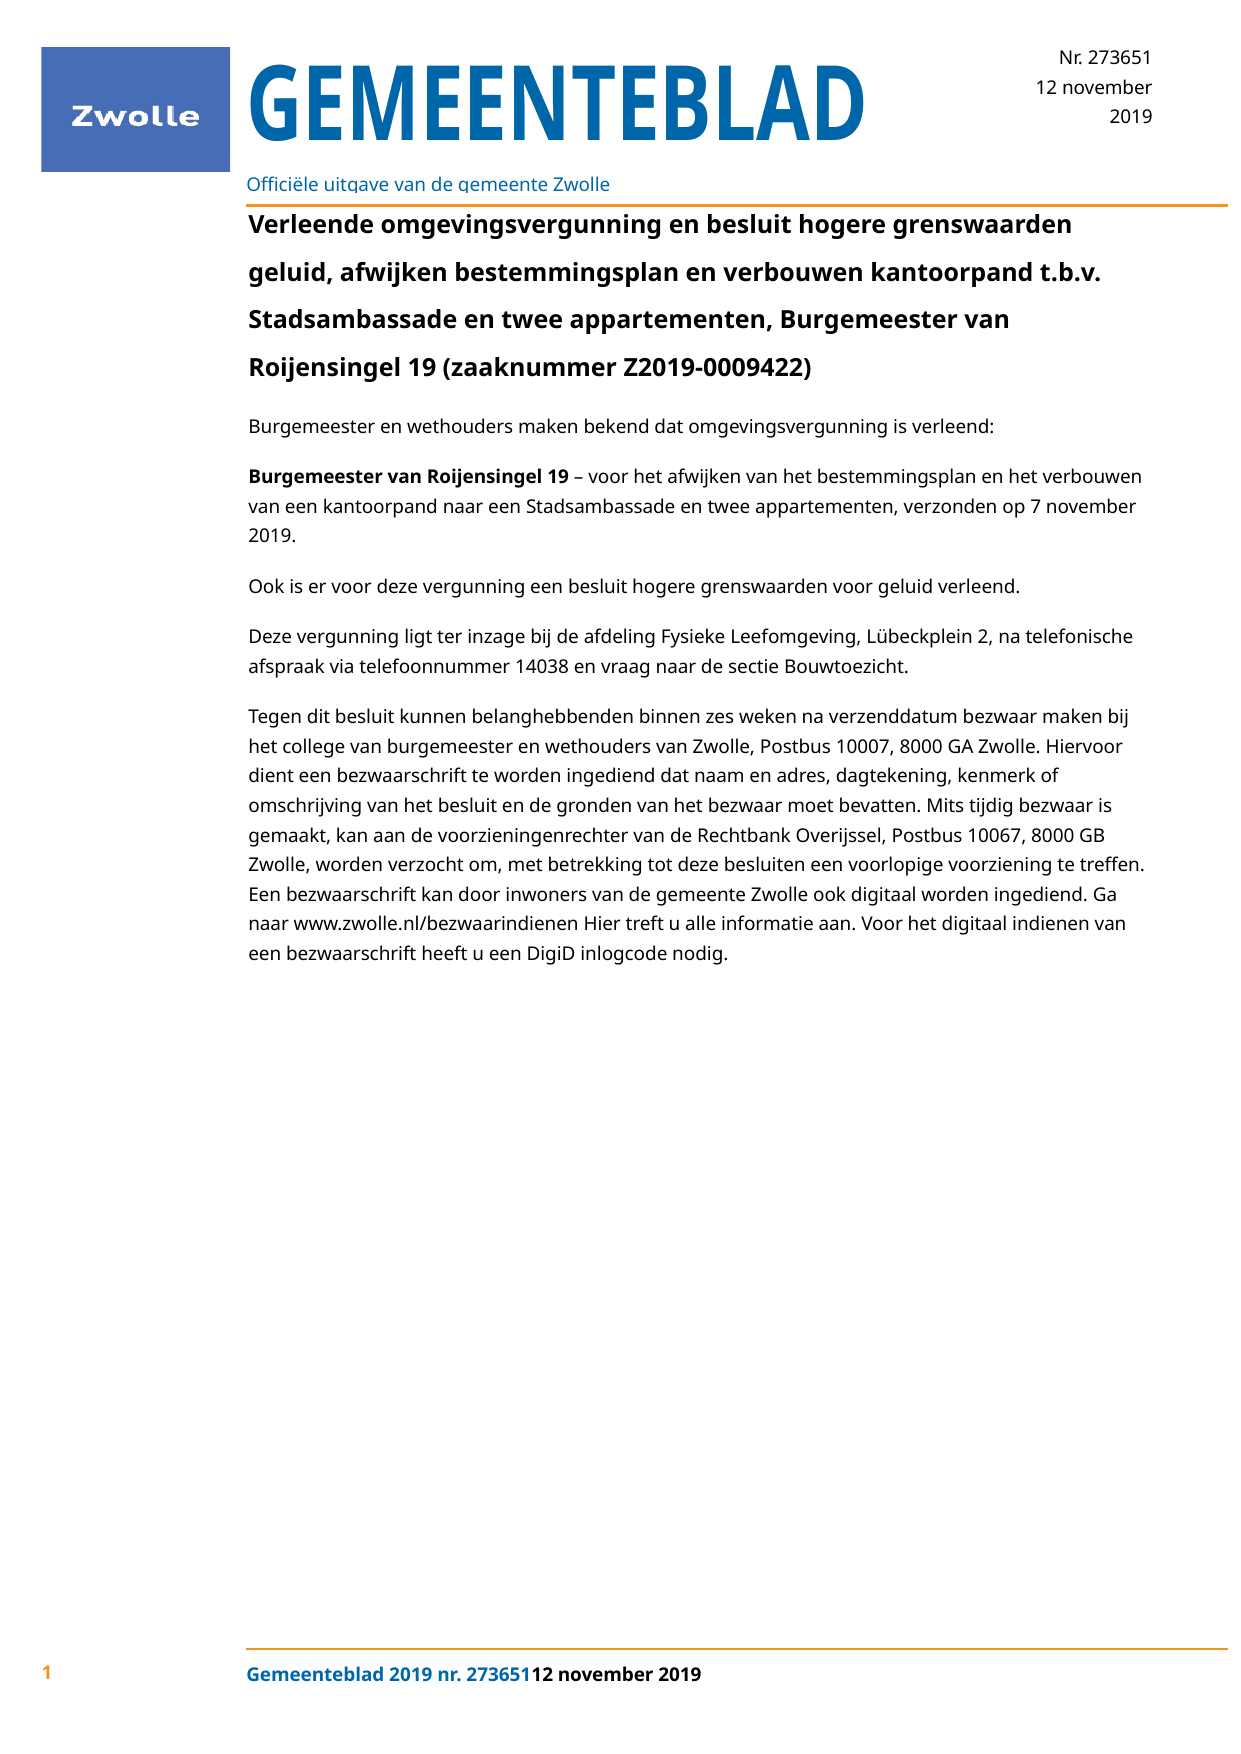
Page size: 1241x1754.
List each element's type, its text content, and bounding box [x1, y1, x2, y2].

text Burgemeester en wethouders maken bekend dat omgevingsvergunning is verleend: [248, 413, 1152, 439]
picture [41, 47, 231, 172]
text Burgemeester van Roijensingel 19 – voor het afwijken van het bestemmingsplan en het verbouwen van een kantoorpand naar een Stadsambassade en twee appartementen, verzonden op 7 november 2019. [248, 463, 1152, 548]
text Tegen dit besluit kunnen belanghebbenden binnen zes weken na verzenddatum bezwaar maken bij het college van burgemeester en wethouders van Zwolle, Postbus 10007, 8000 GA Zwolle. Hiervoor dient een bezwaarschrift te worden ingediend dat naam en adres, dagtekening, kenmerk of omschrijving van het besluit en de gronden van het bezwaar moet bevatten. Mits tijdig bezwaar is gemaakt, kan aan de voorzieningenrechter van de Rechtbank Overijssel, Postbus 10067, 8000 GB Zwolle, worden verzocht om, met betrekking tot deze besluiten een voorlopige voorziening te treffen. Een bezwaarschrift kan door inwoners van de gemeente Zwolle ook digitaal worden ingediend. Ga naar www.zwolle.nl/bezwaarindienen Hier treft u alle informatie aan. Voor het digitaal indienen van een bezwaarschrift heeft u een DigiD inlogcode nodig. [248, 703, 1152, 966]
text Verleende omgevingsvergunning en besluit hogere grenswaarden geluid, afwijken bestemmingsplan en verbouwen kantoorpand t.b.v. Stadsambassade en twee appartementen, Burgemeester van Roijensingel 19 (zaaknummer Z2019-0009422) [248, 207, 1152, 384]
text Ook is er voor deze vergunning een besluit hogere grenswaarden voor geluid verleend. [248, 573, 1152, 599]
text Deze vergunning ligt ter inzage bij de afdeling Fysieke Leefomgeving, Lübeckplein 2, na telefonische afspraak via telefoonnummer 14038 en vraag naar de sectie Bouwtoezicht. [248, 623, 1152, 679]
